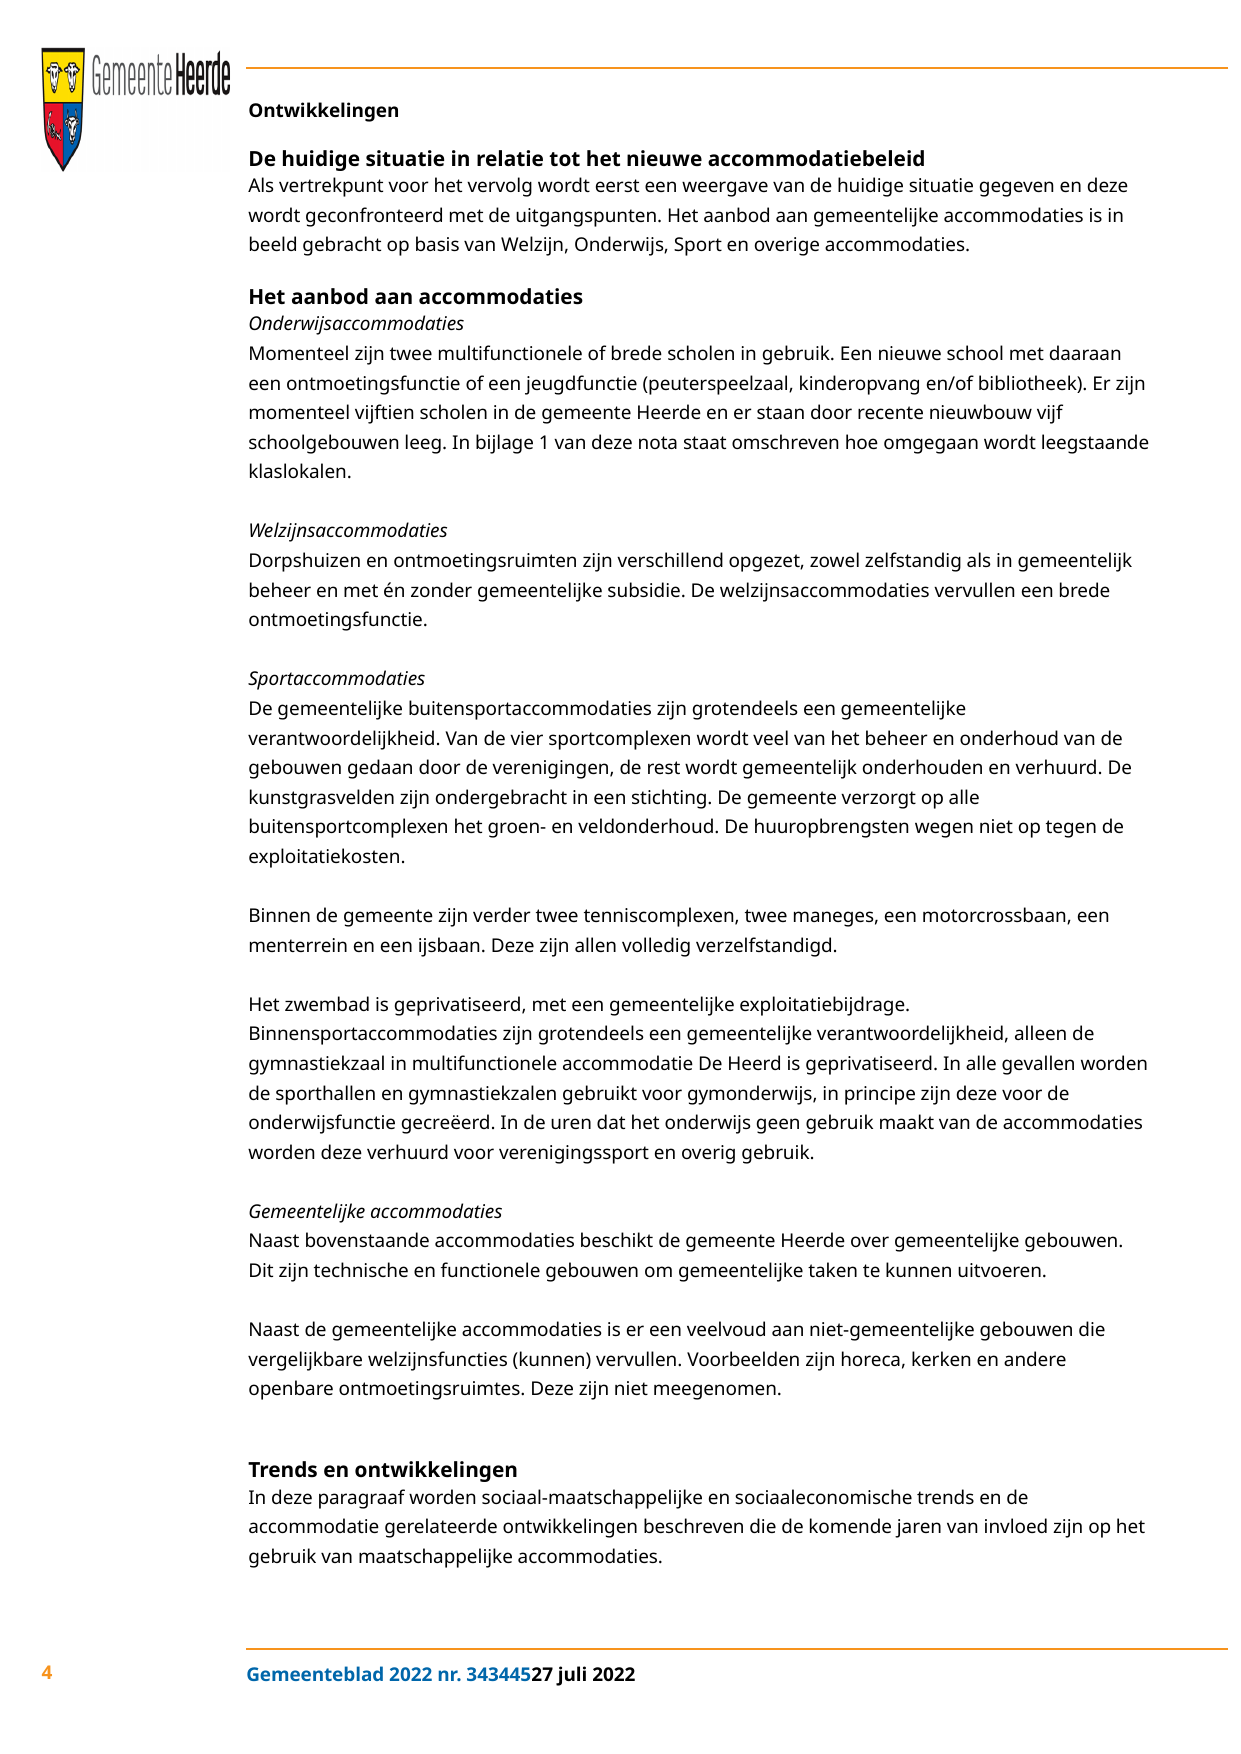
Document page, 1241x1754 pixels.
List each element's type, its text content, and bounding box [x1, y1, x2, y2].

text De gemeentelijke buitensportaccommodaties zijn grotendeels een gemeentelijke verantwoordelijkheid. Van de vier sportcomplexen wordt veel van het beheer en onderhoud van de gebouwen gedaan door de verenigingen, de rest wordt gemeentelijk onderhouden en verhuurd. De kunstgrasvelden zijn ondergebracht in een stichting. De gemeente verzorgt op alle buitensportcomplexen het groen- en veldonderhoud. De huuropbrengsten wegen niet op tegen de exploitatiekosten. [248, 695, 1152, 869]
text Trends en ontwikkelingen [248, 1456, 1152, 1484]
text Naast de gemeentelijke accommodaties is er een veelvoud aan niet-gemeentelijke gebouwen die vergelijkbare welzijnsfuncties (kunnen) vervullen. Voorbeelden zijn horeca, kerken en andere openbare ontmoetingsruimtes. Deze zijn niet meegenomen. [248, 1316, 1152, 1401]
text Onderwijsaccommodaties [248, 311, 1152, 336]
text Naast bovenstaande accommodaties beschikt de gemeente Heerde over gemeentelijke gebouwen. Dit zijn technische en functionele gebouwen om gemeentelijke taken te kunnen uitvoeren. [248, 1228, 1152, 1283]
text Ontwikkelingen [248, 95, 1152, 123]
text Sportaccommodaties [248, 666, 1152, 691]
text De huidige situatie in relatie tot het nieuwe accommodatiebeleid [248, 144, 1152, 172]
picture [41, 47, 231, 172]
text Als vertrekpunt voor het vervolg wordt eerst een weergave van de huidige situatie gegeven en deze wordt geconfronteerd met de uitgangspunten. Het aanbod aan gemeentelijke accommodaties is in beeld gebracht op basis van Welzijn, Onderwijs, Sport en overige accommodaties. [248, 172, 1152, 257]
text Het aanbod aan accommodaties [248, 282, 1152, 311]
text Gemeentelijke accommodaties [248, 1198, 1152, 1224]
text Dorpshuizen en ontmoetingsruimten zijn verschillend opgezet, zowel zelfstandig als in gemeentelijk beheer en met én zonder gemeentelijke subsidie. De welzijnsaccommodaties vervullen een brede ontmoetingsfunctie. [248, 547, 1152, 632]
text Welzijnsaccommodaties [248, 518, 1152, 543]
text Het zwembad is geprivatiseerd, met een gemeentelijke exploitatiebijdrage. Binnensportaccommodaties zijn grotendeels een gemeentelijke verantwoordelijkheid, alleen de gymnastiekzaal in multifunctionele accommodatie De Heerd is geprivatiseerd. In alle gevallen worden de sporthallen en gymnastiekzalen gebruikt voor gymonderwijs, in principe zijn deze voor de onderwijsfunctie gecreëerd. In de uren dat het onderwijs geen gebruik maakt van de accommodaties worden deze verhuurd voor verenigingssport en overig gebruik. [248, 991, 1152, 1164]
text In deze paragraaf worden sociaal-maatschappelijke en sociaaleconomische trends en de accommodatie gerelateerde ontwikkelingen beschreven die de komende jaren van invloed zijn op het gebruik van maatschappelijke accommodaties. [248, 1484, 1152, 1569]
text Binnen de gemeente zijn verder twee tenniscomplexen, twee maneges, een motorcrossbaan, een menterrein en een ijsbaan. Deze zijn allen volledig verzelfstandigd. [248, 902, 1152, 957]
text Momenteel zijn twee multifunctionele of brede scholen in gebruik. Een nieuwe school met daaraan een ontmoetingsfunctie of een jeugdfunctie (peuterspeelzaal, kinderopvang en/of bibliotheek). Er zijn momenteel vijftien scholen in de gemeente Heerde en er staan door recente nieuwbouw vijf schoolgebouwen leeg. In bijlage 1 van deze nota staat omschreven hoe omgegaan wordt leegstaande klaslokalen. [248, 340, 1152, 484]
